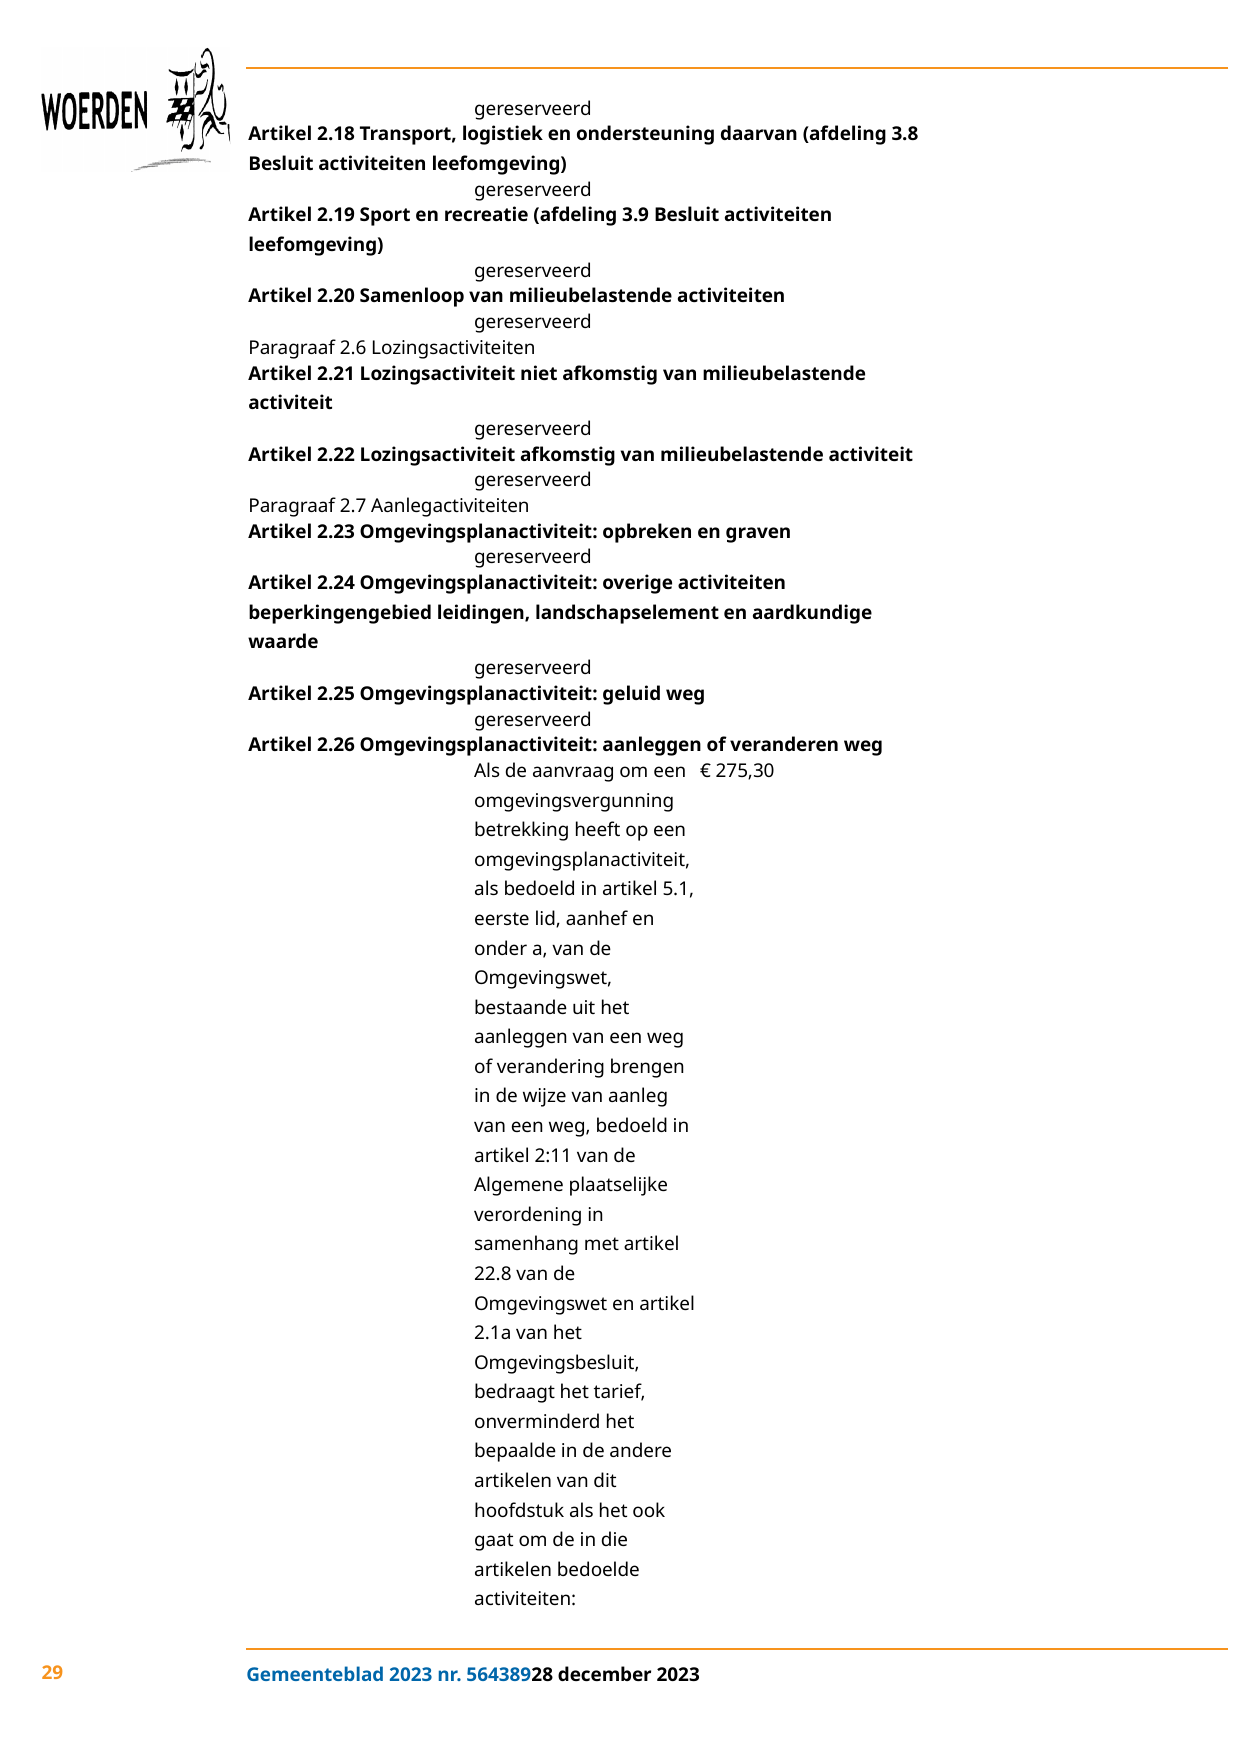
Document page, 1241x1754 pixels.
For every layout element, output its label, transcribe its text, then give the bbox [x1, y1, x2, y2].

table_cell gereserveerd [474, 544, 700, 569]
table_cell [926, 654, 1152, 680]
table_cell [926, 441, 1152, 467]
table_cell Artikel 2.21 Lozingsactiviteit niet afkomstig van milieubelastende activiteit [248, 360, 926, 415]
table_cell Artikel 2.23 Omgevingsplanactiviteit: opbreken en graven [248, 518, 926, 544]
table_cell Artikel 2.25 Omgevingsplanactiviteit: geluid weg [248, 680, 926, 706]
table_cell [700, 467, 926, 492]
table_cell gereserveerd [474, 257, 700, 283]
picture [41, 47, 231, 172]
table_cell gereserveerd [474, 176, 700, 202]
table_cell [926, 176, 1152, 202]
table_cell [248, 415, 474, 441]
table_cell [700, 654, 926, 680]
table_cell gereserveerd [474, 467, 700, 492]
table_cell Paragraaf 2.6 Lozingsactiviteiten [248, 334, 1152, 360]
table_cell [926, 95, 1152, 121]
table_cell Artikel 2.22 Lozingsactiviteit afkomstig van milieubelastende activiteit [248, 441, 926, 467]
table_cell [926, 467, 1152, 492]
table_cell [248, 757, 474, 1611]
table_cell [700, 176, 926, 202]
table_cell [248, 257, 474, 283]
table_cell [700, 706, 926, 732]
table_cell [248, 706, 474, 732]
table_cell Als de aanvraag om een omgevingsvergunning betrekking heeft op een omgevingsplanactiviteit, als bedoeld in artikel 5.1, eerste lid, aanhef en onder a, van de Omgevingswet, bestaande uit het aanleggen van een weg of verandering brengen in de wijze van aanleg van een weg, bedoeld in artikel 2:11 van de Algemene plaatselijke verordening in samenhang met artikel 22.8 van de Omgevingswet en artikel 2.1a van het Omgevingsbesluit, bedraagt het tarief, onverminderd het bepaalde in de andere artikelen van dit hoofdstuk als het ook gaat om de in die artikelen bedoelde activiteiten: [474, 757, 700, 1611]
table_cell [926, 544, 1152, 569]
table_cell [926, 283, 1152, 308]
table_cell [248, 95, 474, 121]
table_cell [926, 706, 1152, 732]
table_cell [926, 518, 1152, 544]
table_cell gereserveerd [474, 706, 700, 732]
table_cell Artikel 2.24 Omgevingsplanactiviteit: overige activiteiten beperkingengebied leidingen, landschapselement en aardkundige waarde [248, 570, 926, 654]
table_cell [926, 121, 1152, 176]
table_cell gereserveerd [474, 654, 700, 680]
table_cell [248, 654, 474, 680]
table_cell [700, 257, 926, 283]
table_cell [926, 732, 1152, 757]
table_cell [926, 415, 1152, 441]
table_cell [700, 415, 926, 441]
table_cell [248, 467, 474, 492]
table_cell Paragraaf 2.7 Aanlegactiviteiten [248, 492, 1152, 518]
table_cell [248, 544, 474, 569]
table_cell [248, 176, 474, 202]
table_cell [248, 308, 474, 334]
table_cell [926, 757, 1152, 1611]
table_cell [700, 95, 926, 121]
table_cell Artikel 2.19 Sport en recreatie (afdeling 3.9 Besluit activiteiten leefomgeving) [248, 202, 926, 257]
table_cell Artikel 2.26 Omgevingsplanactiviteit: aanleggen of veranderen weg [248, 732, 926, 757]
table_cell Artikel 2.18 Transport, logistiek en ondersteuning daarvan (afdeling 3.8 Besluit activiteiten leefomgeving) [248, 121, 926, 176]
table_cell [700, 308, 926, 334]
table_cell [926, 308, 1152, 334]
table_cell [700, 544, 926, 569]
table_cell gereserveerd [474, 308, 700, 334]
table_cell Artikel 2.20 Samenloop van milieubelastende activiteiten [248, 283, 926, 308]
table_cell [926, 570, 1152, 654]
table_cell [926, 360, 1152, 415]
table_cell [926, 257, 1152, 283]
table_cell gereserveerd [474, 415, 700, 441]
table_cell gereserveerd [474, 95, 700, 121]
table_cell € 275,30 [700, 757, 926, 1611]
table_cell [926, 680, 1152, 706]
table_cell [926, 202, 1152, 257]
